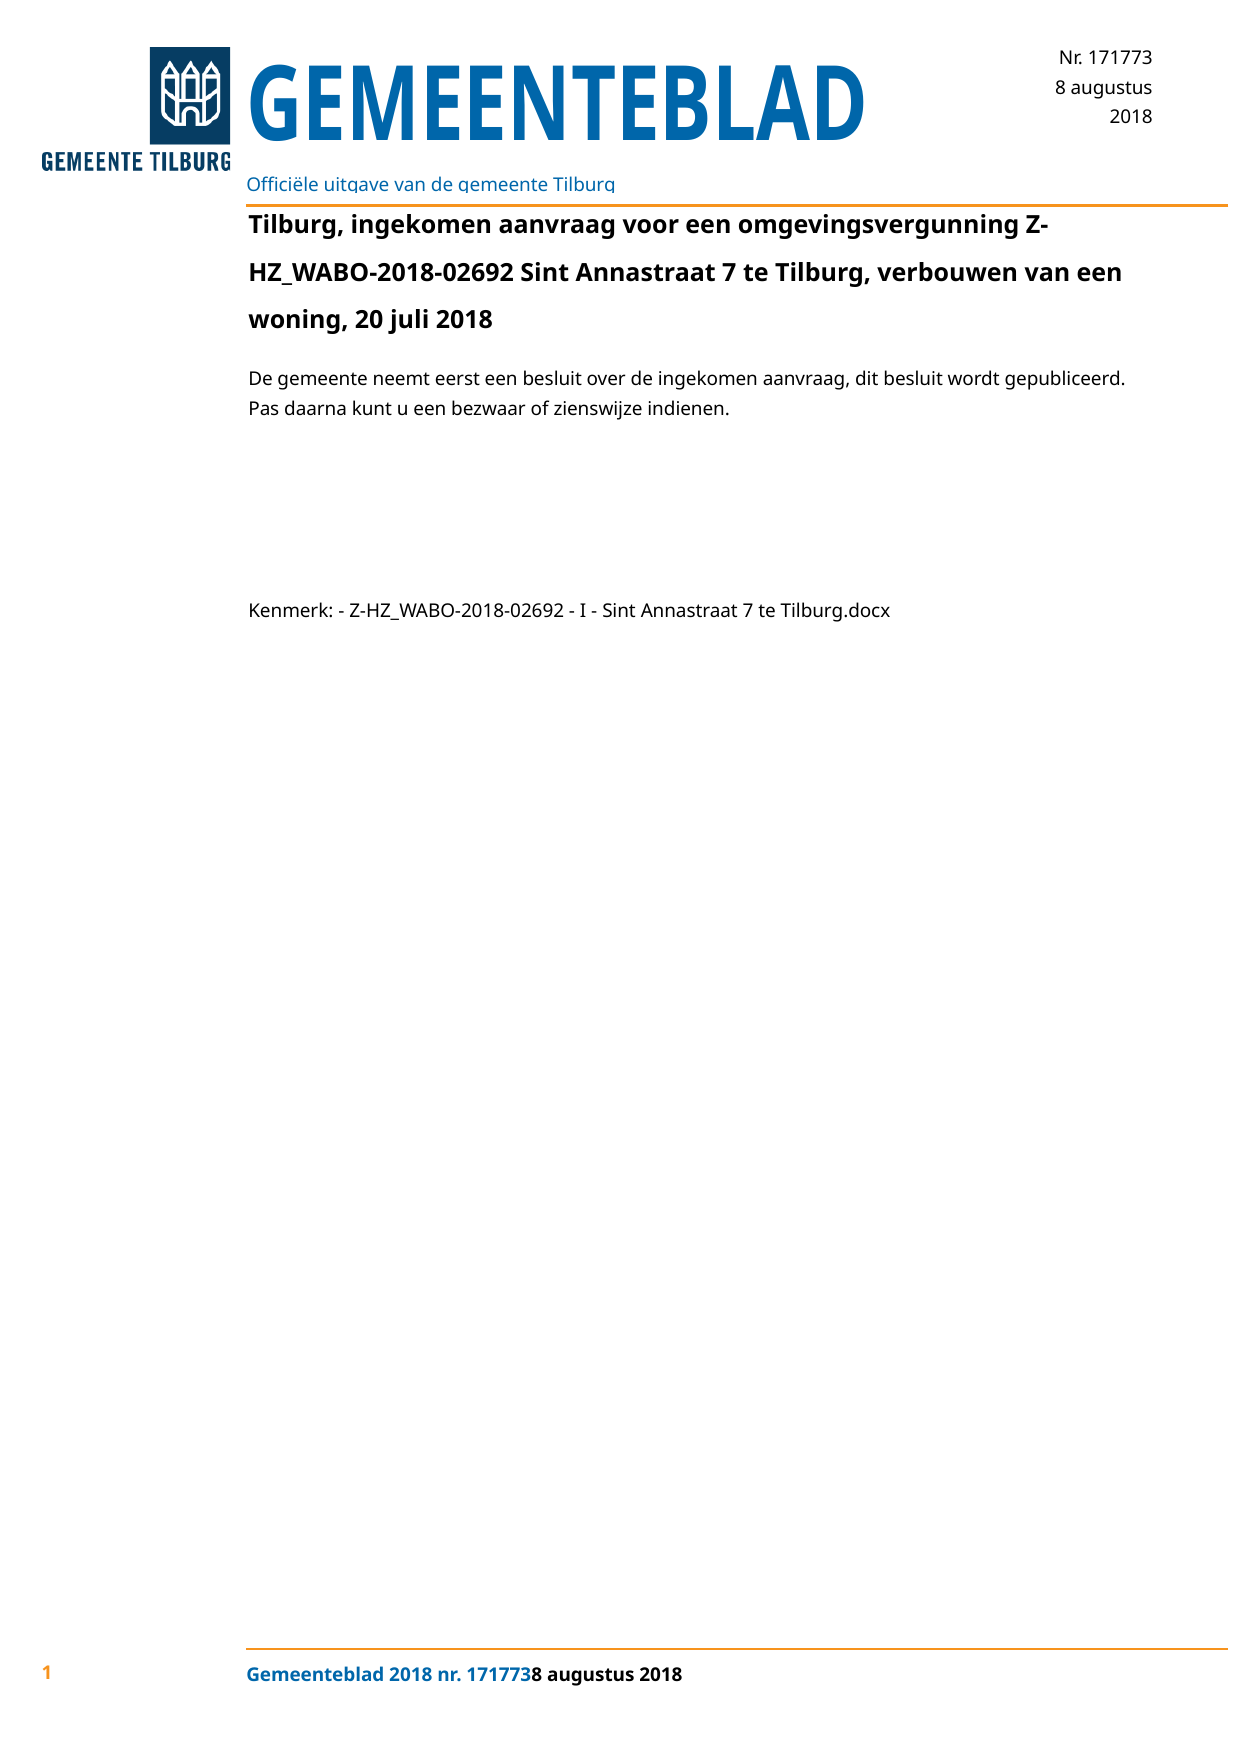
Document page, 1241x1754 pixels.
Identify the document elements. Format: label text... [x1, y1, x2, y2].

picture [41, 47, 231, 172]
text Kenmerk: - Z-HZ_WABO-2018-02692 - I - Sint Annastraat 7 te Tilburg.docx [248, 597, 1152, 622]
text De gemeente neemt eerst een besluit over de ingekomen aanvraag, dit besluit wordt gepubliceerd. Pas daarna kunt u een bezwaar of zienswijze indienen. [248, 366, 1152, 421]
text Tilburg, ingekomen aanvraag voor een omgevingsvergunning Z-HZ_WABO-2018-02692 Sint Annastraat 7 te Tilburg, verbouwen van een woning, 20 juli 2018 [248, 207, 1152, 336]
